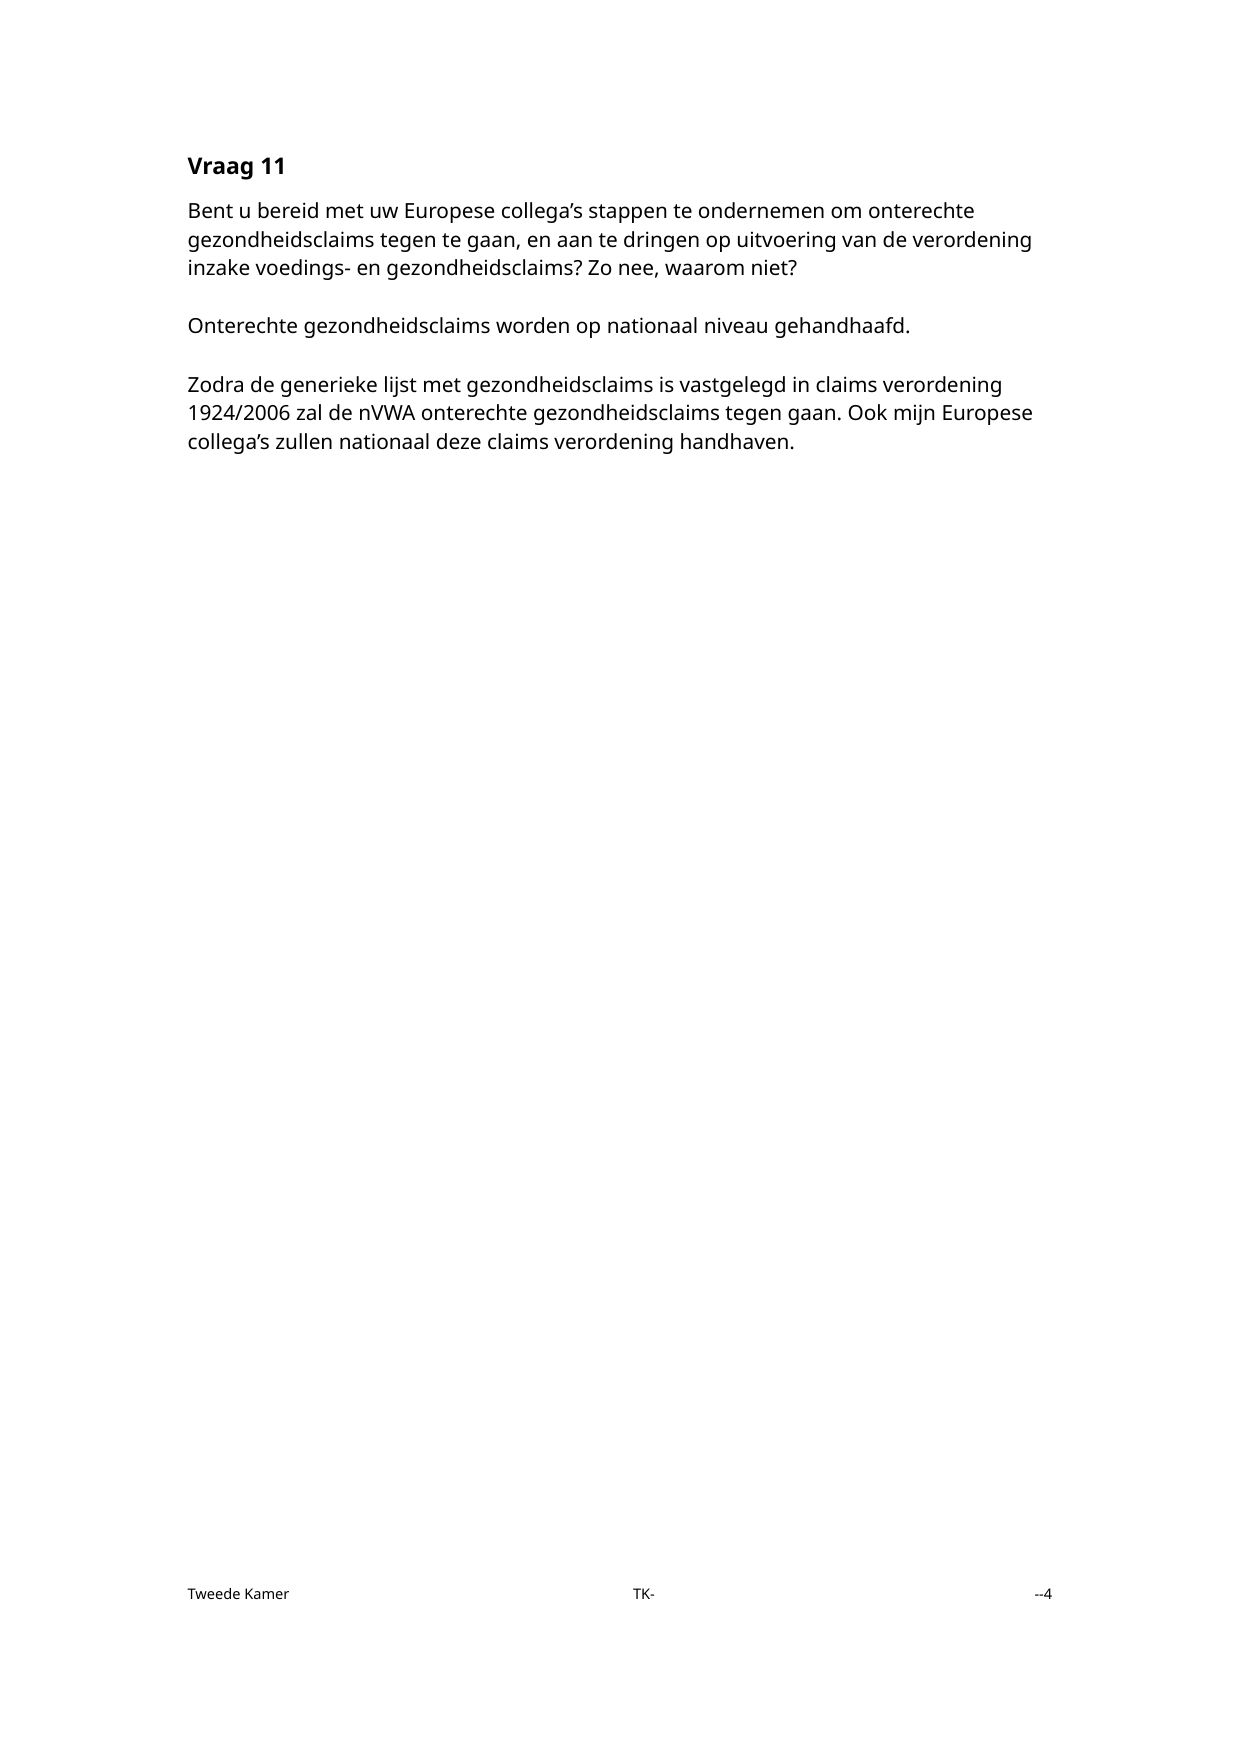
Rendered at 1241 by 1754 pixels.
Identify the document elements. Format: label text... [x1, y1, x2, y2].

subtitle Vraag 11 [187, 150, 1053, 181]
text Bent u bereid met uw Europese collega’s stappen te ondernemen om onterechte gezondheidsclaims tegen te gaan, en aan te dringen op uitvoering van de verordening inzake voedings- en gezondheidsclaims? Zo nee, waarom niet? [187, 196, 1053, 282]
text Zodra de generieke lijst met gezondheidsclaims is vastgelegd in claims verordening 1924/2006 zal de nVWA onterechte gezondheidsclaims tegen gaan. Ook mijn Europese collega’s zullen nationaal deze claims verordening handhaven. [187, 370, 1053, 455]
text Onterechte gezondheidsclaims worden op nationaal niveau gehandhaafd. [187, 312, 1053, 340]
